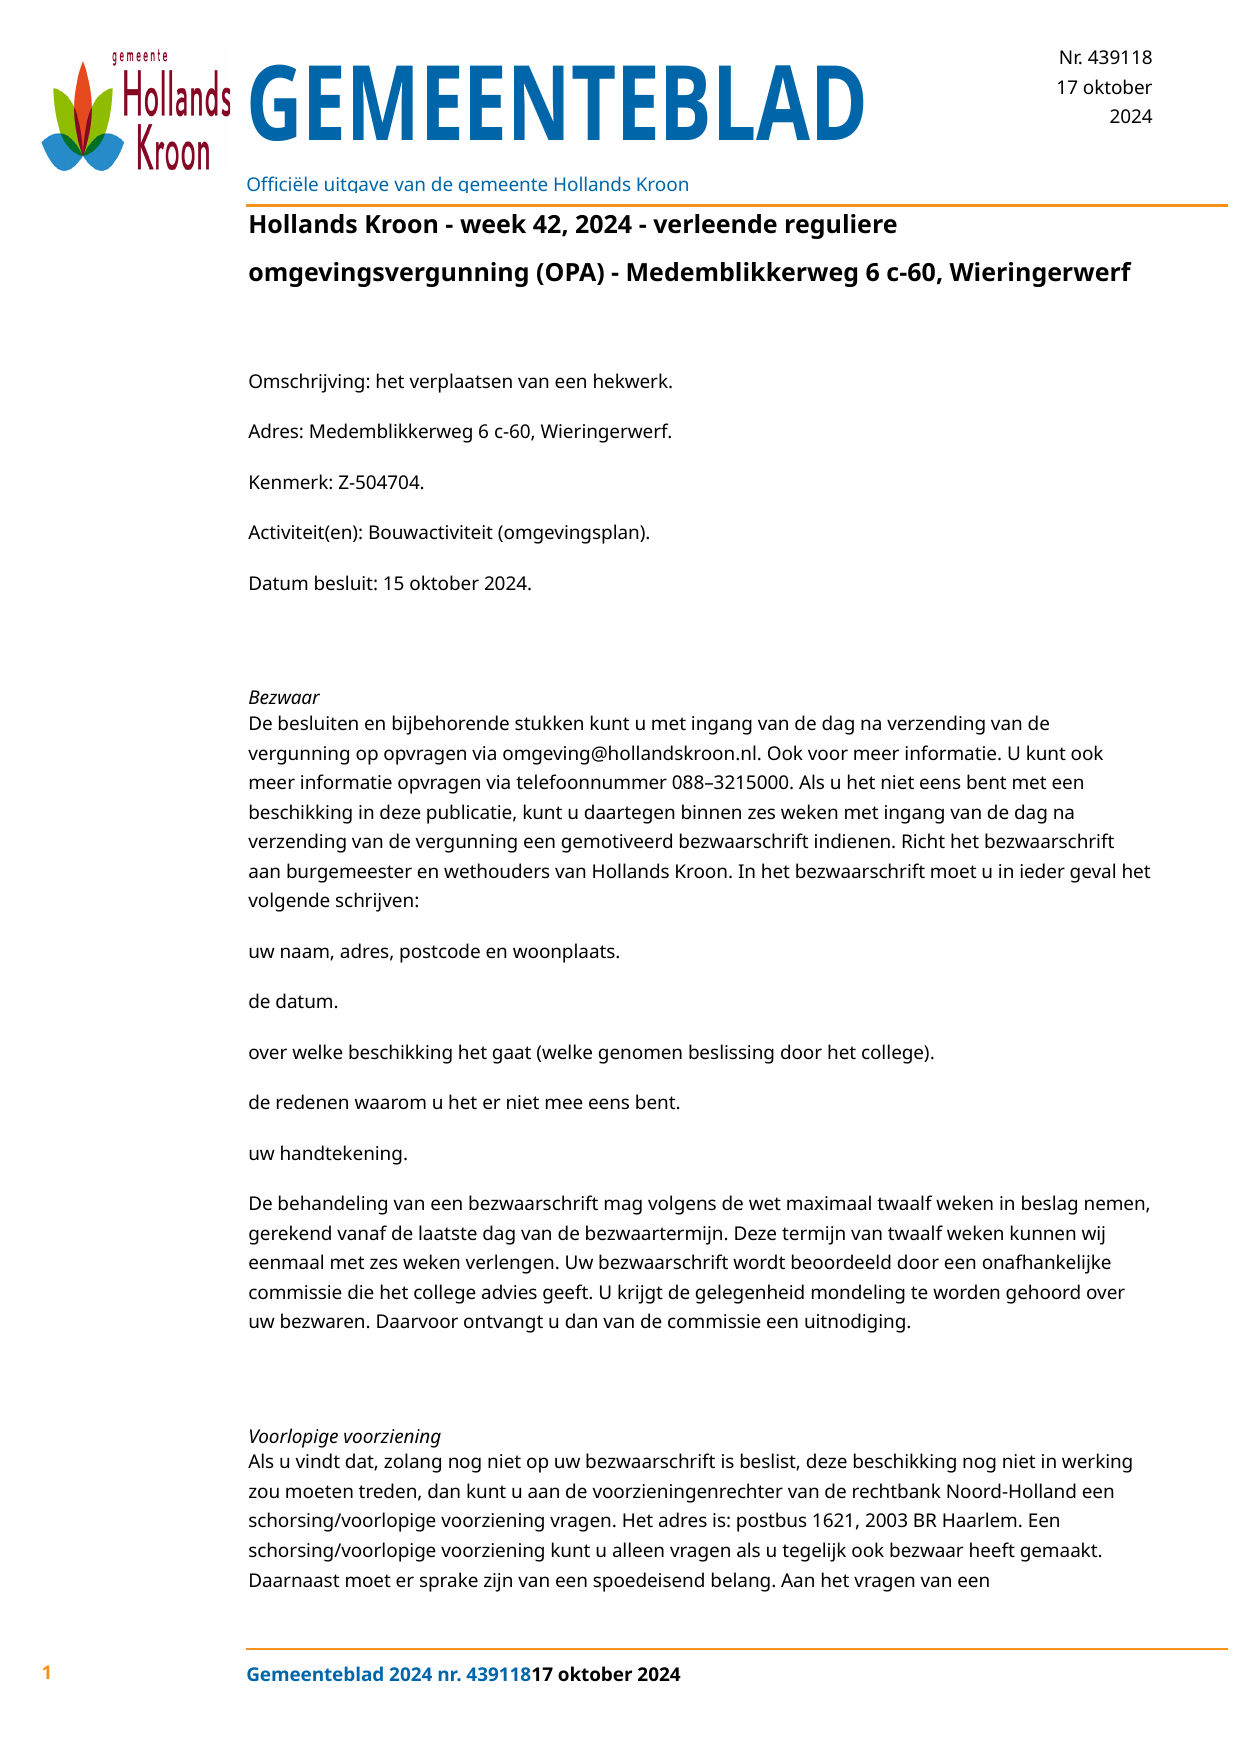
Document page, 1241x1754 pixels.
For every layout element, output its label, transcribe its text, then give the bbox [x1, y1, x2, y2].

text Hollands Kroon - week 42, 2024 - verleende reguliere omgevingsvergunning (OPA) - Medemblikkerweg 6 c-60, Wieringerwerf [248, 207, 1152, 288]
picture [41, 47, 231, 172]
text over welke beschikking het gaat (welke genomen beslissing door het college). [248, 1039, 1152, 1064]
text de redenen waarom u het er niet mee eens bent. [248, 1089, 1152, 1115]
text De besluiten en bijbehorende stukken kunt u met ingang van de dag na verzending van de vergunning op opvragen via omgeving@hollandskroon.nl. Ook voor meer informatie. U kunt ook meer informatie opvragen via telefoonnummer 088–3215000. Als u het niet eens bent met een beschikking in deze publicatie, kunt u daartegen binnen zes weken met ingang van de dag na verzending van de vergunning een gemotiveerd bezwaarschrift indienen. Richt het bezwaarschrift aan burgemeester en wethouders van Hollands Kroon. In het bezwaarschrift moet u in ieder geval het volgende schrijven: [248, 710, 1152, 913]
text uw handtekening. [248, 1140, 1152, 1165]
text Voorlopige voorziening [248, 1423, 1152, 1448]
text Kenmerk: Z-504704. [248, 469, 1152, 495]
text uw naam, adres, postcode en woonplaats. [248, 938, 1152, 964]
text Als u vindt dat, zolang nog niet op uw bezwaarschrift is beslist, deze beschikking nog niet in werking zou moeten treden, dan kunt u aan de voorzieningenrechter van de rechtbank Noord-Holland een schorsing/voorlopige voorziening vragen. Het adres is: postbus 1621, 2003 BR Haarlem. Een schorsing/voorlopige voorziening kunt u alleen vragen als u tegelijk ook bezwaar heeft gemaakt. Daarnaast moet er sprake zijn van een spoedeisend belang. Aan het vragen van een [248, 1448, 1152, 1593]
text Datum besluit: 15 oktober 2024. [248, 570, 1152, 596]
text Adres: Medemblikkerweg 6 c-60, Wieringerwerf. [248, 419, 1152, 444]
text de datum. [248, 988, 1152, 1014]
text Bezwaar [248, 684, 1152, 710]
text De behandeling van een bezwaarschrift mag volgens de wet maximaal twaalf weken in beslag nemen, gerekend vanaf de laatste dag van de bezwaartermijn. Deze termijn van twaalf weken kunnen wij eenmaal met zes weken verlengen. Uw bezwaarschrift wordt beoordeeld door een onafhankelijke commissie die het college advies geeft. U krijgt de gelegenheid mondeling te worden gehoord over uw bezwaren. Daarvoor ontvangt u dan van de commissie een uitnodiging. [248, 1190, 1152, 1334]
text Omschrijving: het verplaatsen van een hekwerk. [248, 368, 1152, 394]
text Activiteit(en): Bouwactiviteit (omgevingsplan). [248, 519, 1152, 545]
